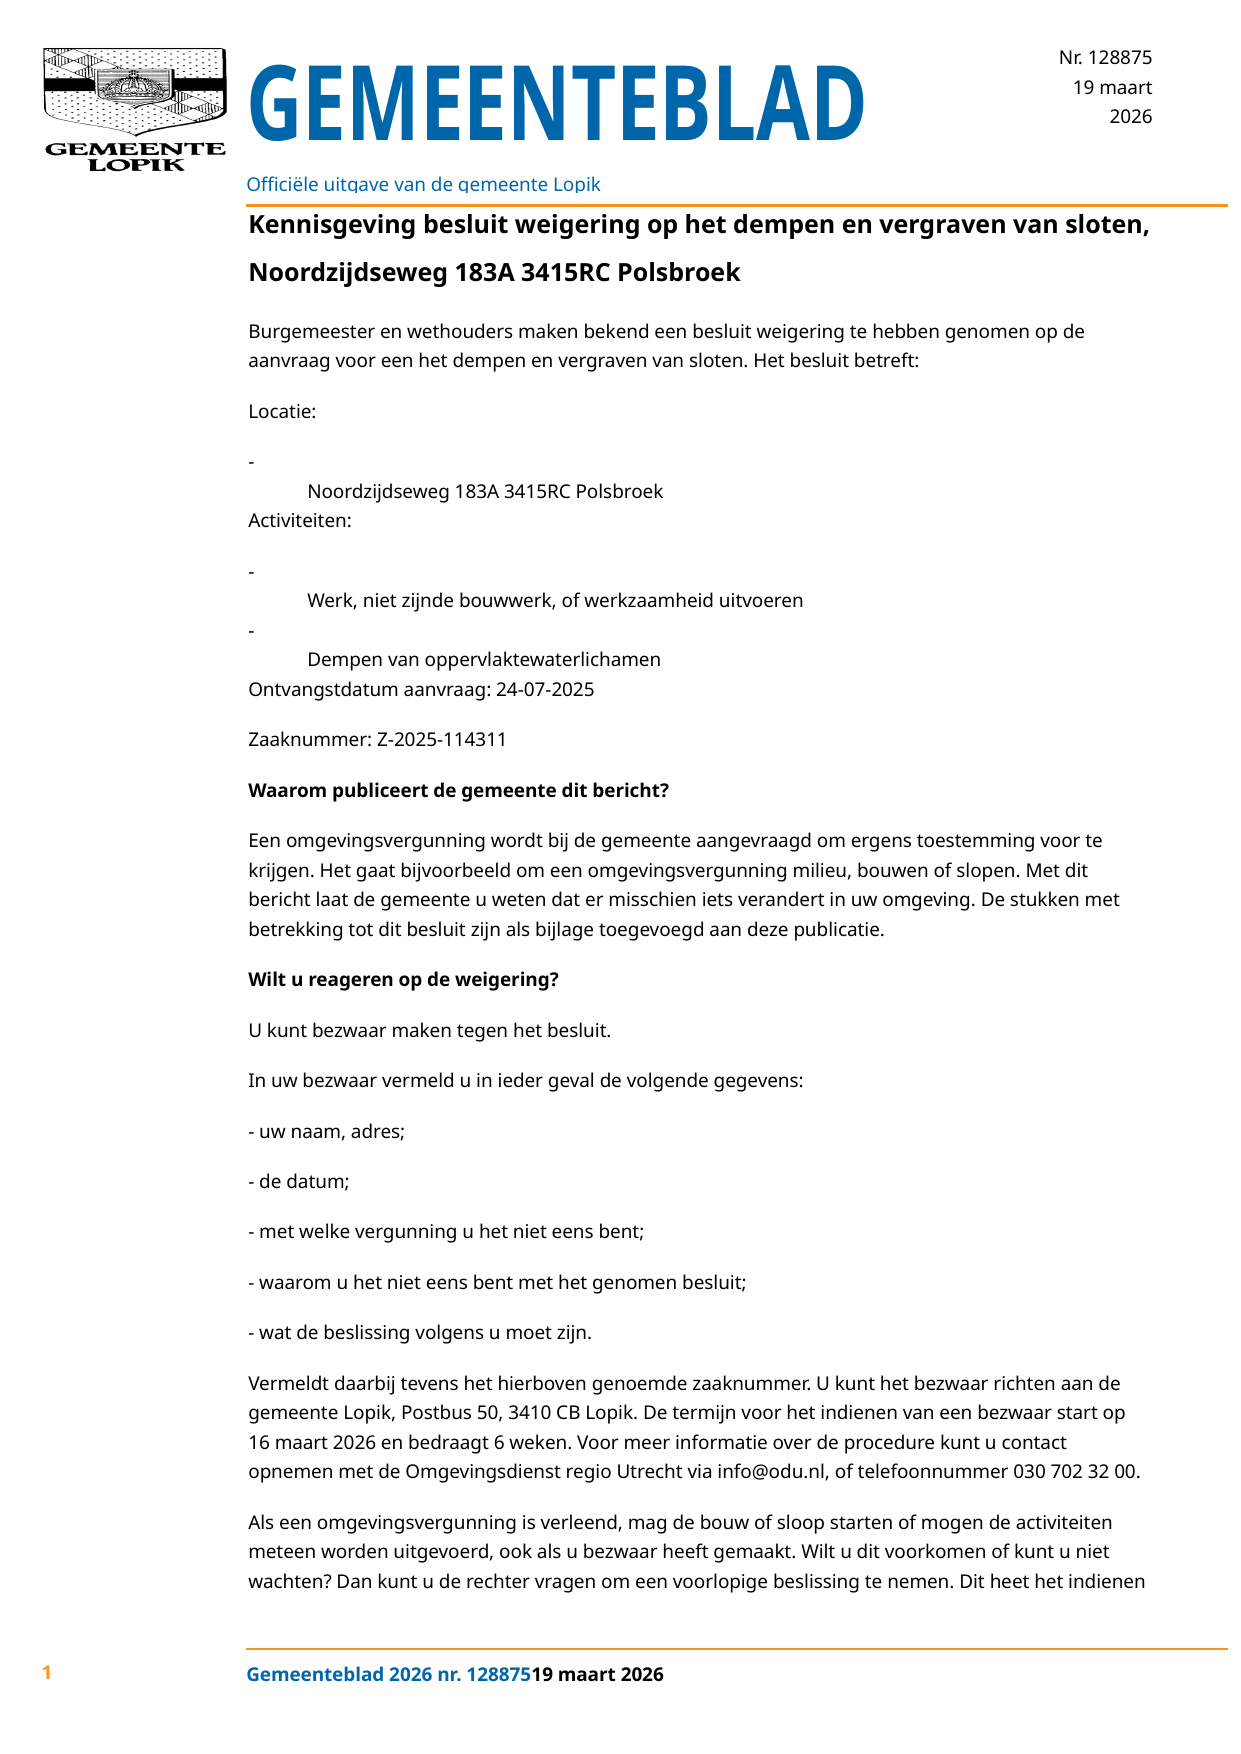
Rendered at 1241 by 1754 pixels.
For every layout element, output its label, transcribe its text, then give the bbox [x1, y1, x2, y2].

text Vermeldt daarbij tevens het hierboven genoemde zaaknummer. U kunt het bezwaar richten aan de gemeente Lopik, Postbus 50, 3410 CB Lopik. De termijn voor het indienen van een bezwaar start op 16 maart 2026 en bedraagt 6 weken. Voor meer informatie over de procedure kunt u contact opnemen met de Omgevingsdienst regio Utrecht via info@odu.nl, of telefoonnummer 030 702 32 00. [248, 1370, 1152, 1484]
text Als een omgevingsvergunning is verleend, mag de bouw of sloop starten of mogen de activiteiten meteen worden uitgevoerd, ook als u bezwaar heeft gemaakt. Wilt u dit voorkomen of kunt u niet wachten? Dan kunt u de rechter vragen om een voorlopige beslissing te nemen. Dit heet het indienen [248, 1509, 1152, 1594]
text Activiteiten: [248, 507, 1152, 533]
text Burgemeester en wethouders maken bekend een besluit weigering te hebben genomen op de aanvraag voor een het dempen en vergraven van sloten. Het besluit betreft: [248, 318, 1152, 373]
text - de datum; [248, 1168, 1152, 1194]
text Ontvangstdatum aanvraag: 24-07-2025 [248, 676, 1152, 702]
text In uw bezwaar vermeld u in ieder geval de volgende gegevens: [248, 1067, 1152, 1093]
list Dempen van oppervlaktewaterlichamen [248, 647, 1152, 672]
text - uw naam, adres; [248, 1118, 1152, 1144]
text Locatie: [248, 398, 1152, 424]
text U kunt bezwaar maken tegen het besluit. [248, 1017, 1152, 1043]
text Kennisgeving besluit weigering op het dempen en vergraven van sloten, Noordzijdseweg 183A 3415RC Polsbroek [248, 207, 1152, 288]
text Waarom publiceert de gemeente dit bericht? [248, 777, 1152, 803]
text - wat de beslissing volgens u moet zijn. [248, 1319, 1152, 1345]
list Noordzijdseweg 183A 3415RC Polsbroek [248, 478, 1152, 504]
text Een omgevingsvergunning wordt bij de gemeente aangevraagd om ergens toestemming voor te krijgen. Het gaat bijvoorbeeld om een omgevingsvergunning milieu, bouwen of slopen. Met dit bericht laat de gemeente u weten dat er misschien iets verandert in uw omgeving. De stukken met betrekking tot dit besluit zijn als bijlage toegevoegd aan deze publicatie. [248, 827, 1152, 942]
text - waarom u het niet eens bent met het genomen besluit; [248, 1269, 1152, 1295]
text - met welke vergunning u het niet eens bent; [248, 1219, 1152, 1244]
text Wilt u reageren op de weigering? [248, 967, 1152, 992]
picture [41, 47, 231, 172]
text Zaaknummer: Z-2025-114311 [248, 727, 1152, 752]
list Werk, niet zijnde bouwwerk, of werkzaamheid uitvoeren [248, 587, 1152, 613]
